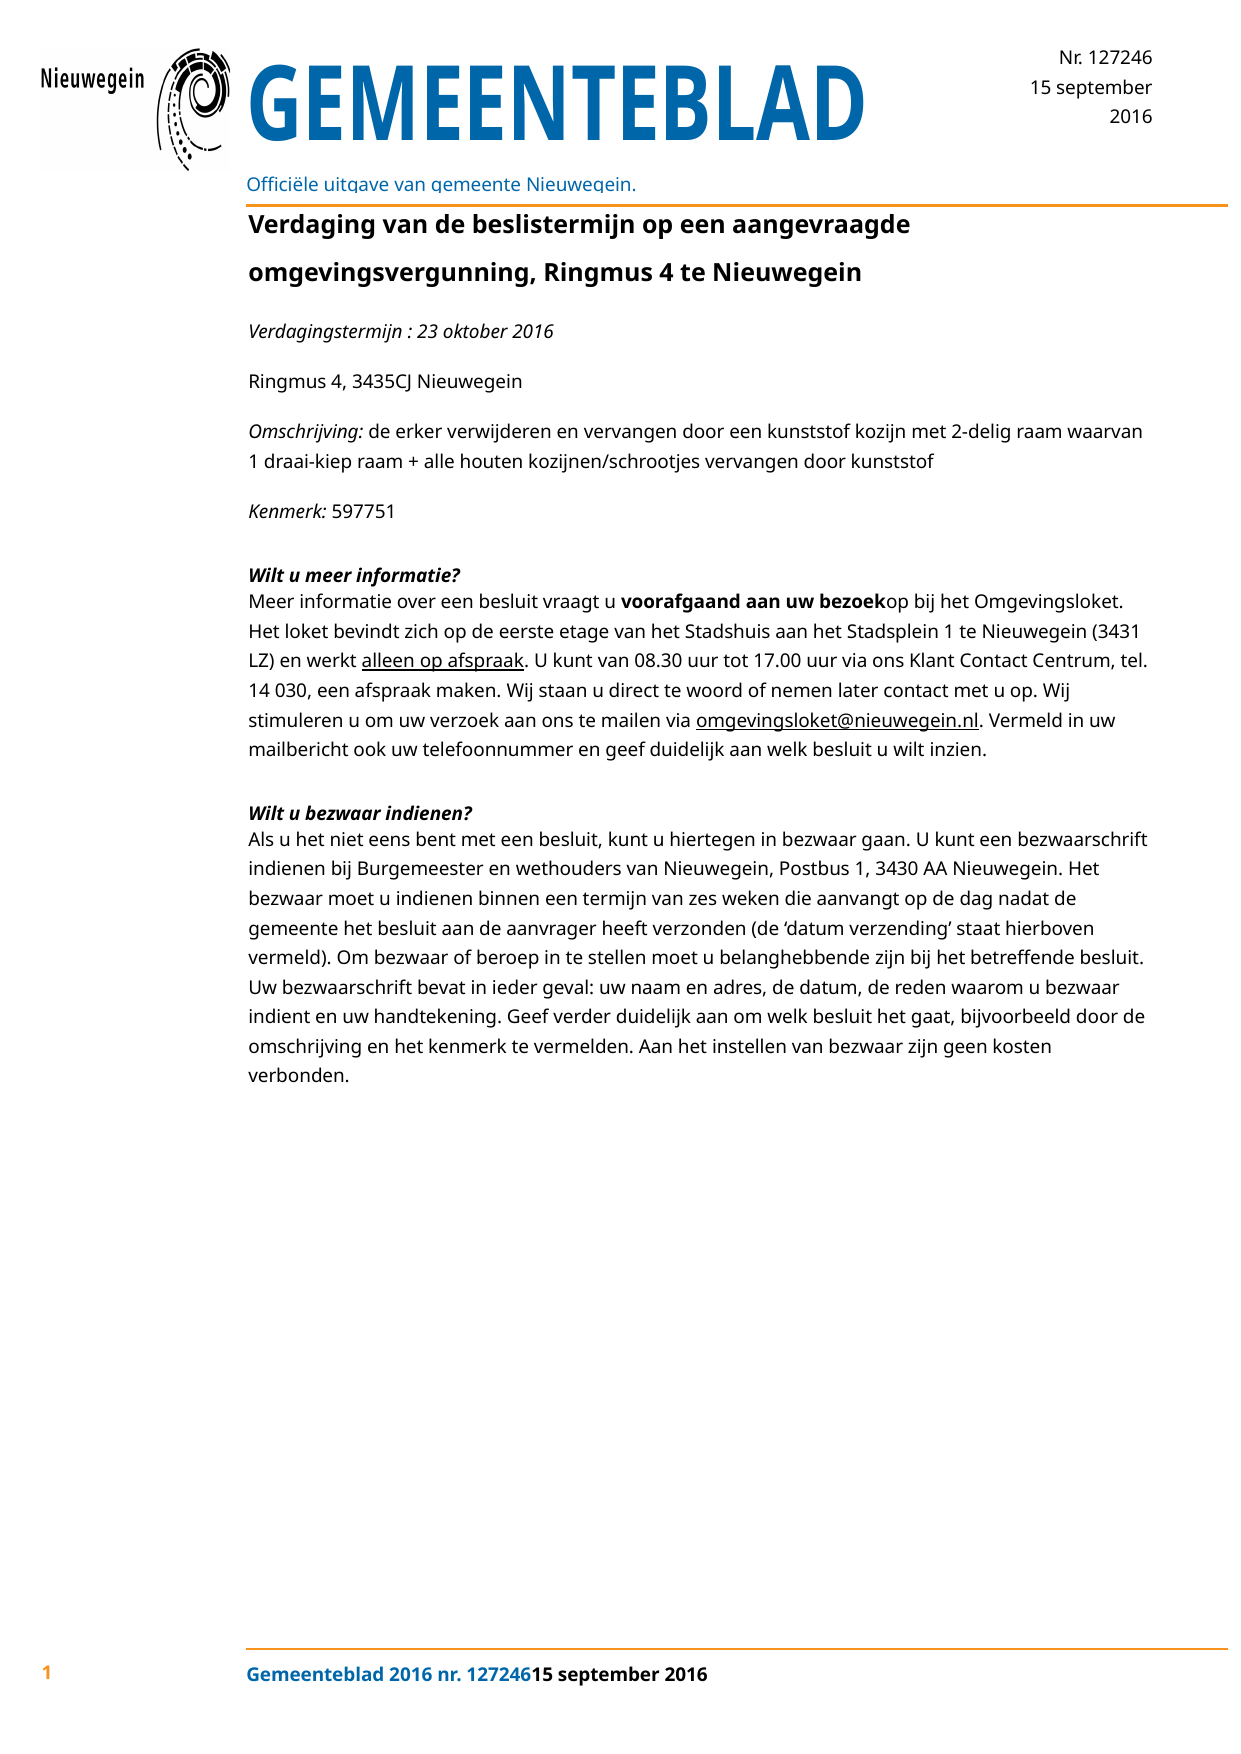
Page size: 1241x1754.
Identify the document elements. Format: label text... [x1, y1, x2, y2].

text Verdaging van de beslistermijn op een aangevraagde omgevingsvergunning, Ringmus 4 te Nieuwegein [248, 207, 1152, 288]
text Wilt u meer informatie? [248, 563, 1152, 588]
text Ringmus 4, 3435CJ Nieuwegein [248, 368, 1152, 394]
text Verdagingstermijn : 23 oktober 2016 [248, 318, 1152, 344]
text Wilt u bezwaar indienen? [248, 800, 1152, 826]
text Als u het niet eens bent met een besluit, kunt u hiertegen in bezwaar gaan. U kunt een bezwaarschrift indienen bij Burgemeester en wethouders van Nieuwegein, Postbus 1, 3430 AA Nieuwegein. Het bezwaar moet u indienen binnen een termijn van zes weken die aanvangt op de dag nadat de gemeente het besluit aan de aanvrager heeft verzonden (de ‘datum verzending’ staat hierboven vermeld). Om bezwaar of beroep in te stellen moet u belanghebbende zijn bij het betreffende besluit. Uw bezwaarschrift bevat in ieder geval: uw naam en adres, de datum, de reden waarom u bezwaar indient en uw handtekening. Geef verder duidelijk aan om welk besluit het gaat, bijvoorbeeld door de omschrijving en het kenmerk te vermelden. Aan het instellen van bezwaar zijn geen kosten verbonden. [248, 826, 1152, 1088]
text Kenmerk: 597751 [248, 499, 1152, 524]
text Omschrijving: de erker verwijderen en vervangen door een kunststof kozijn met 2-delig raam waarvan 1 draai-kiep raam + alle houten kozijnen/schrootjes vervangen door kunststof [248, 419, 1152, 474]
picture [41, 47, 231, 172]
text Meer informatie over een besluit vraagt u voorafgaand aan uw bezoekop bij het Omgevingsloket. Het loket bevindt zich op de eerste etage van het Stadshuis aan het Stadsplein 1 te Nieuwegein (3431 LZ) en werkt alleen op afspraak. U kunt van 08.30 uur tot 17.00 uur via ons Klant Contact Centrum, tel. 14 030, een afspraak maken. Wij staan u direct te woord of nemen later contact met u op. Wij stimuleren u om uw verzoek aan ons te mailen via omgevingsloket@nieuwegein.nl. Vermeld in uw mailbericht ook uw telefoonnummer en geef duidelijk aan welk besluit u wilt inzien. [248, 588, 1152, 762]
